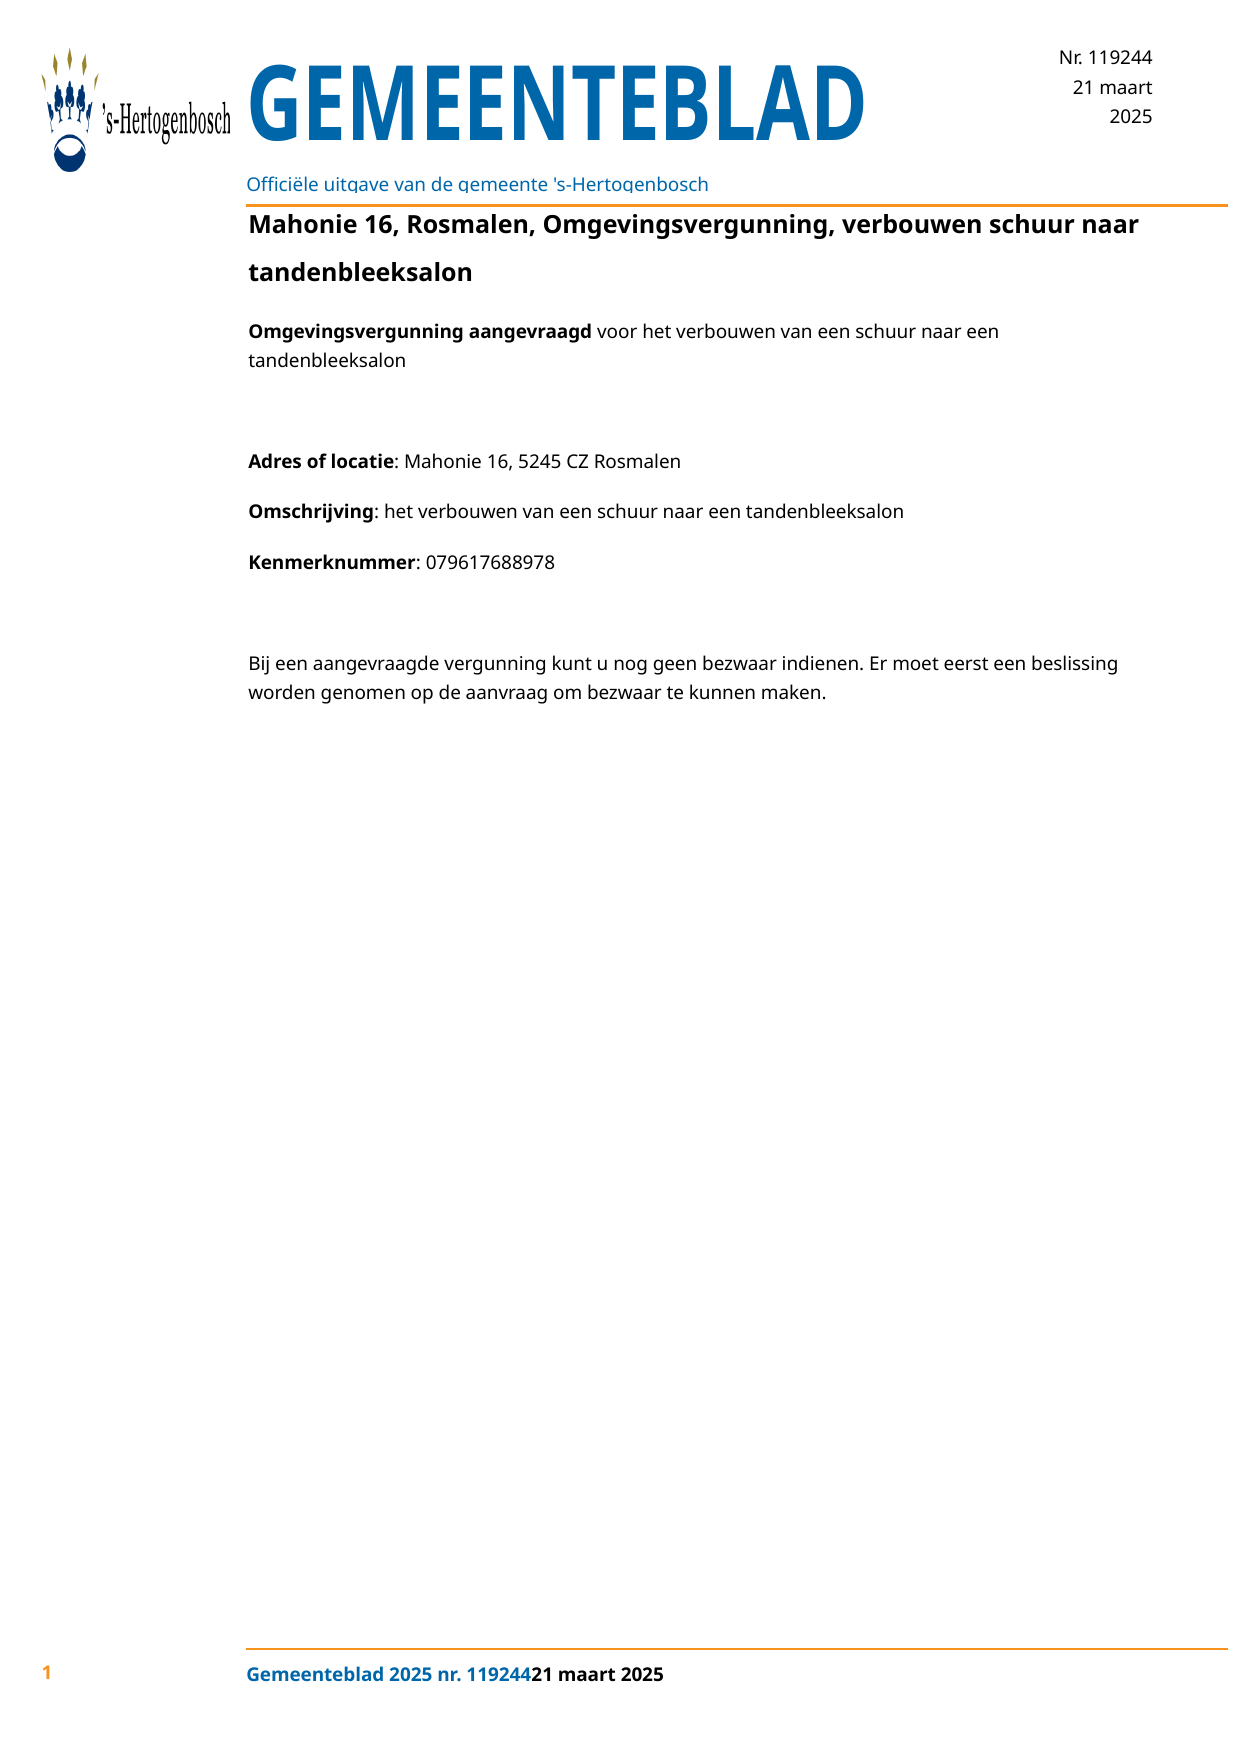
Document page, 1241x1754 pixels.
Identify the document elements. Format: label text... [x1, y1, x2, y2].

text Adres of locatie: Mahonie 16, 5245 CZ Rosmalen [248, 448, 1152, 474]
text Bij een aangevraagde vergunning kunt u nog geen bezwaar indienen. Er moet eerst een beslissing worden genomen op de aanvraag om bezwaar te kunnen maken. [248, 650, 1152, 705]
text Kenmerknummer: 079617688978 [248, 549, 1152, 575]
picture [41, 47, 231, 172]
text Omgevingsvergunning aangevraagd voor het verbouwen van een schuur naar een tandenbleeksalon [248, 318, 1152, 373]
text Omschrijving: het verbouwen van een schuur naar een tandenbleeksalon [248, 499, 1152, 524]
text Mahonie 16, Rosmalen, Omgevingsvergunning, verbouwen schuur naar tandenbleeksalon [248, 207, 1152, 288]
